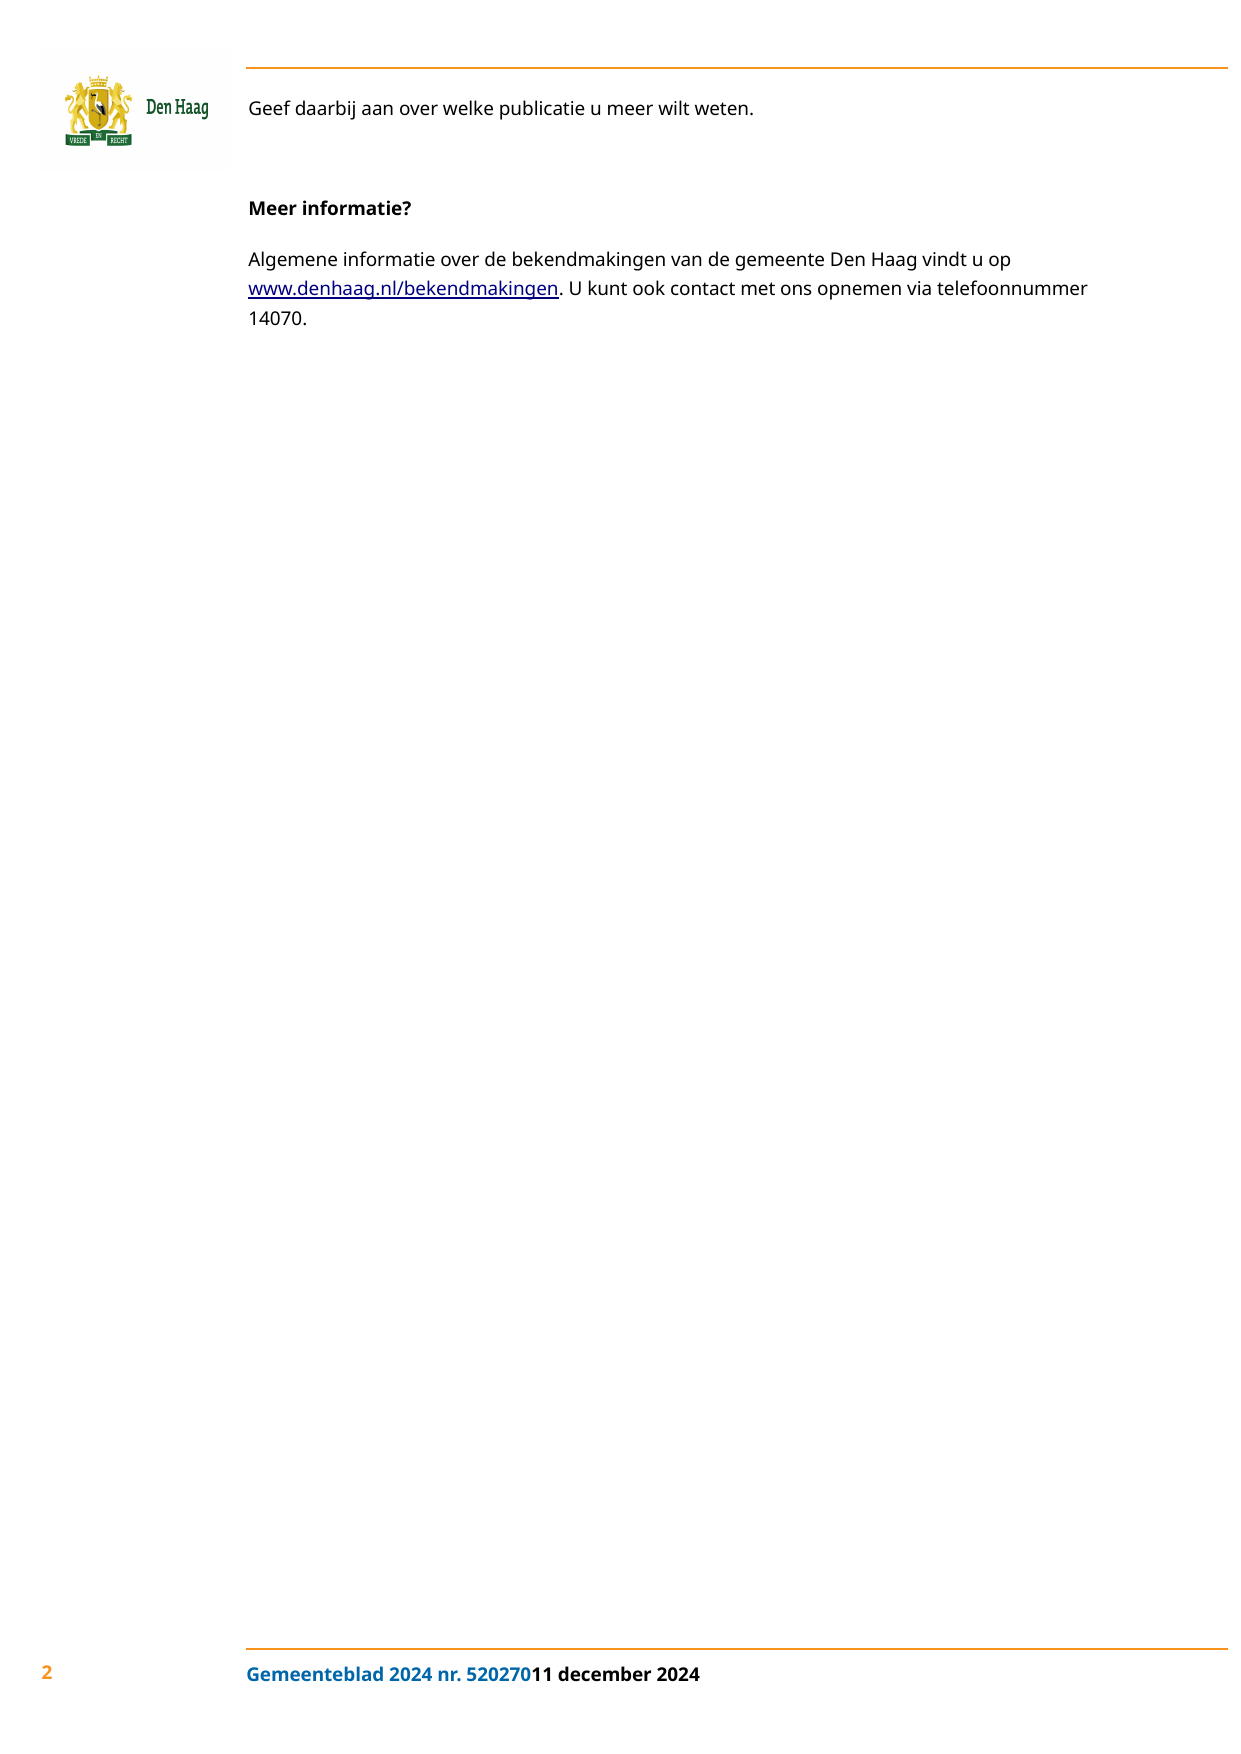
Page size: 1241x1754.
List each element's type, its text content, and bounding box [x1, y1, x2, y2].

text Meer informatie? [248, 196, 1152, 221]
picture [41, 47, 231, 172]
text Geef daarbij aan over welke publicatie u meer wilt weten. [248, 95, 1152, 121]
text Algemene informatie over de bekendmakingen van de gemeente Den Haag vindt u op www.denhaag.nl/bekendmakingen. U kunt ook contact met ons opnemen via telefoonnummer 14070. [248, 246, 1152, 331]
